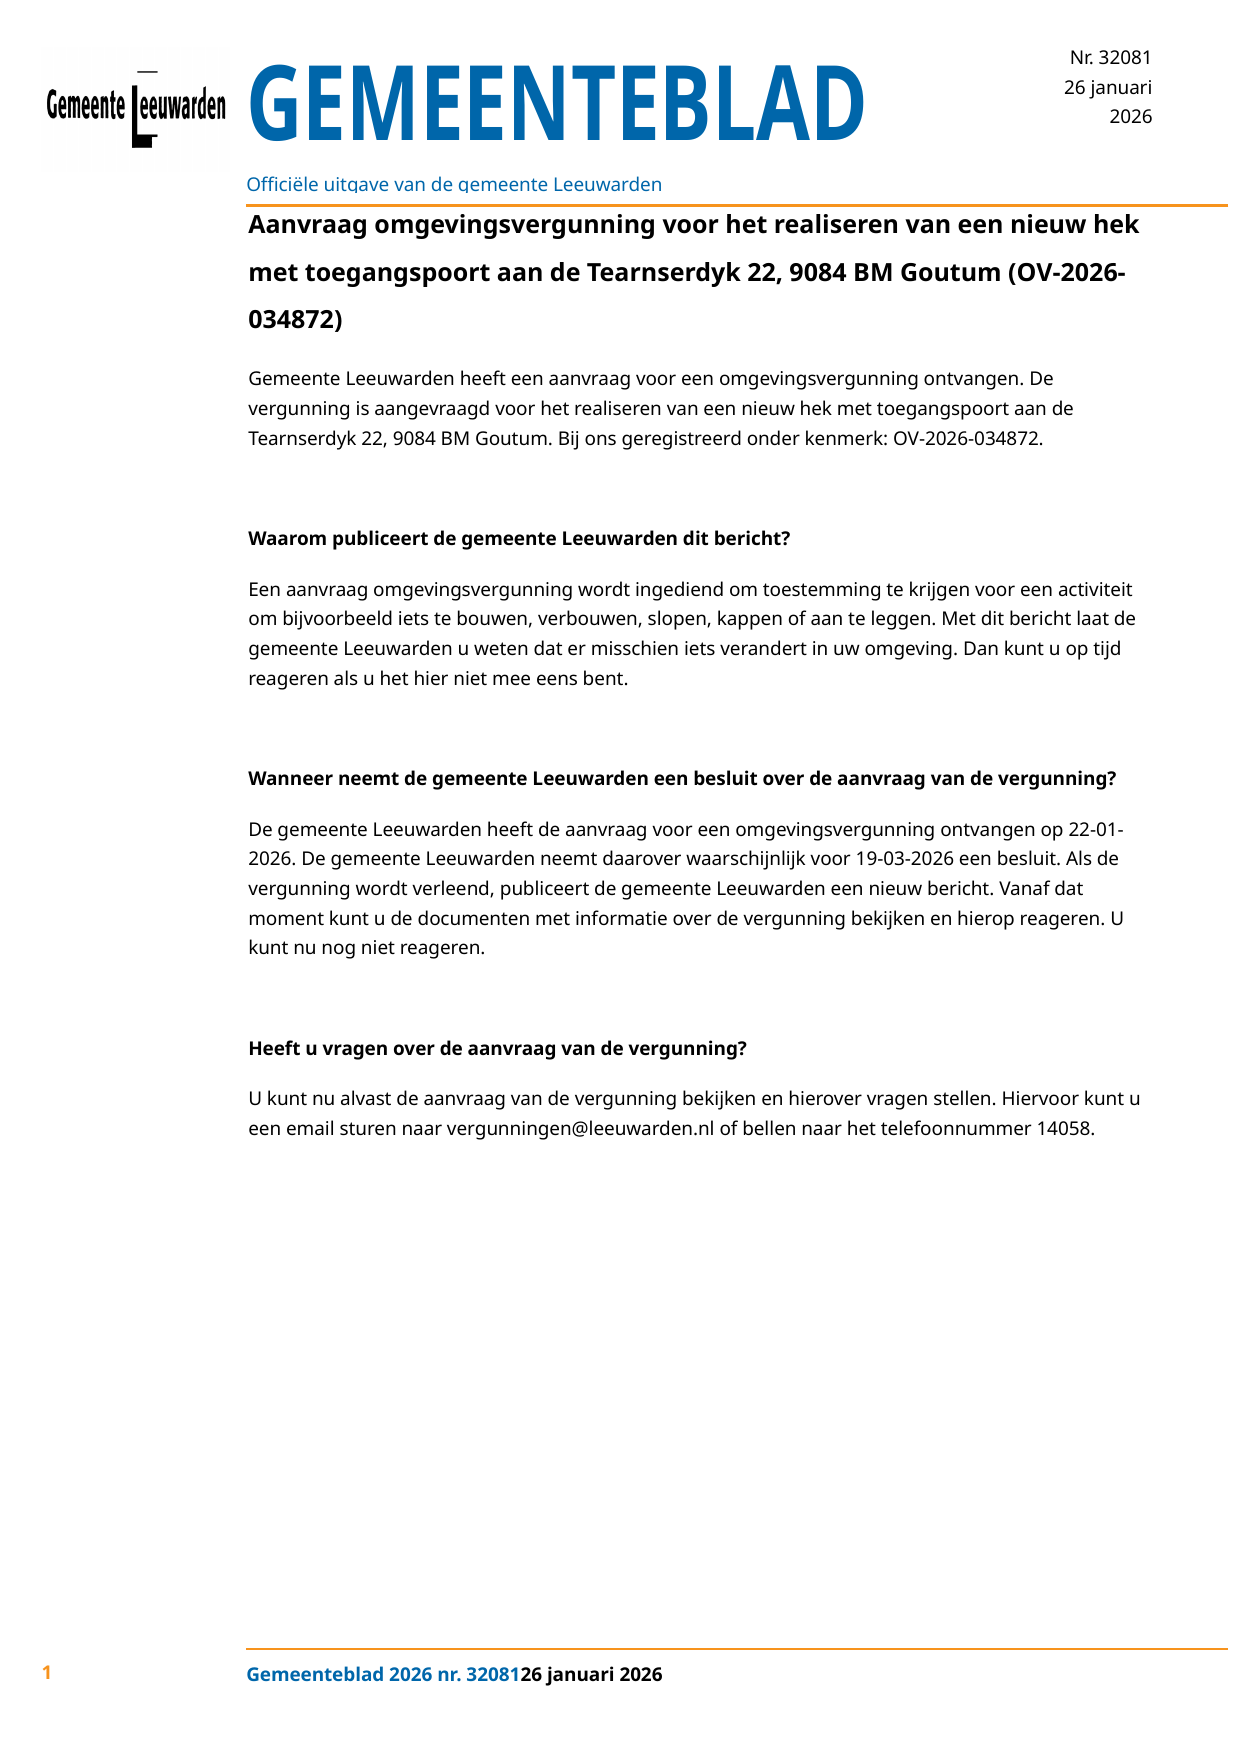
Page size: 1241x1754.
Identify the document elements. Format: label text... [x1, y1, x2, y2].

text U kunt nu alvast de aanvraag van de vergunning bekijken en hierover vragen stellen. Hiervoor kunt u een email sturen naar vergunningen@leeuwarden.nl of bellen naar het telefoonnummer 14058. [248, 1086, 1152, 1141]
text Waarom publiceert de gemeente Leeuwarden dit bericht? [248, 526, 1152, 551]
text Een aanvraag omgevingsvergunning wordt ingediend om toestemming te krijgen voor een activiteit om bijvoorbeeld iets te bouwen, verbouwen, slopen, kappen of aan te leggen. Met dit bericht laat de gemeente Leeuwarden u weten dat er misschien iets verandert in uw omgeving. Dan kunt u op tijd reageren als u het hier niet mee eens bent. [248, 576, 1152, 690]
text Gemeente Leeuwarden heeft een aanvraag voor een omgevingsvergunning ontvangen. De vergunning is aangevraagd voor het realiseren van een nieuw hek met toegangspoort aan de Tearnserdyk 22, 9084 BM Goutum. Bij ons geregistreerd onder kenmerk: OV-2026-034872. [248, 366, 1152, 450]
text De gemeente Leeuwarden heeft de aanvraag voor een omgevingsvergunning ontvangen op 22-01-2026. De gemeente Leeuwarden neemt daarover waarschijnlijk voor 19-03-2026 een besluit. Als de vergunning wordt verleend, publiceert de gemeente Leeuwarden een nieuw bericht. Vanaf dat moment kunt u de documenten met informatie over de vergunning bekijken en hierop reageren. U kunt nu nog niet reageren. [248, 816, 1152, 960]
text Aanvraag omgevingsvergunning voor het realiseren van een nieuw hek met toegangspoort aan de Tearnserdyk 22, 9084 BM Goutum (OV-2026-034872) [248, 207, 1152, 336]
picture [41, 47, 231, 172]
text Wanneer neemt de gemeente Leeuwarden een besluit over de aanvraag van de vergunning? [248, 766, 1152, 791]
text Heeft u vragen over de aanvraag van de vergunning? [248, 1035, 1152, 1061]
